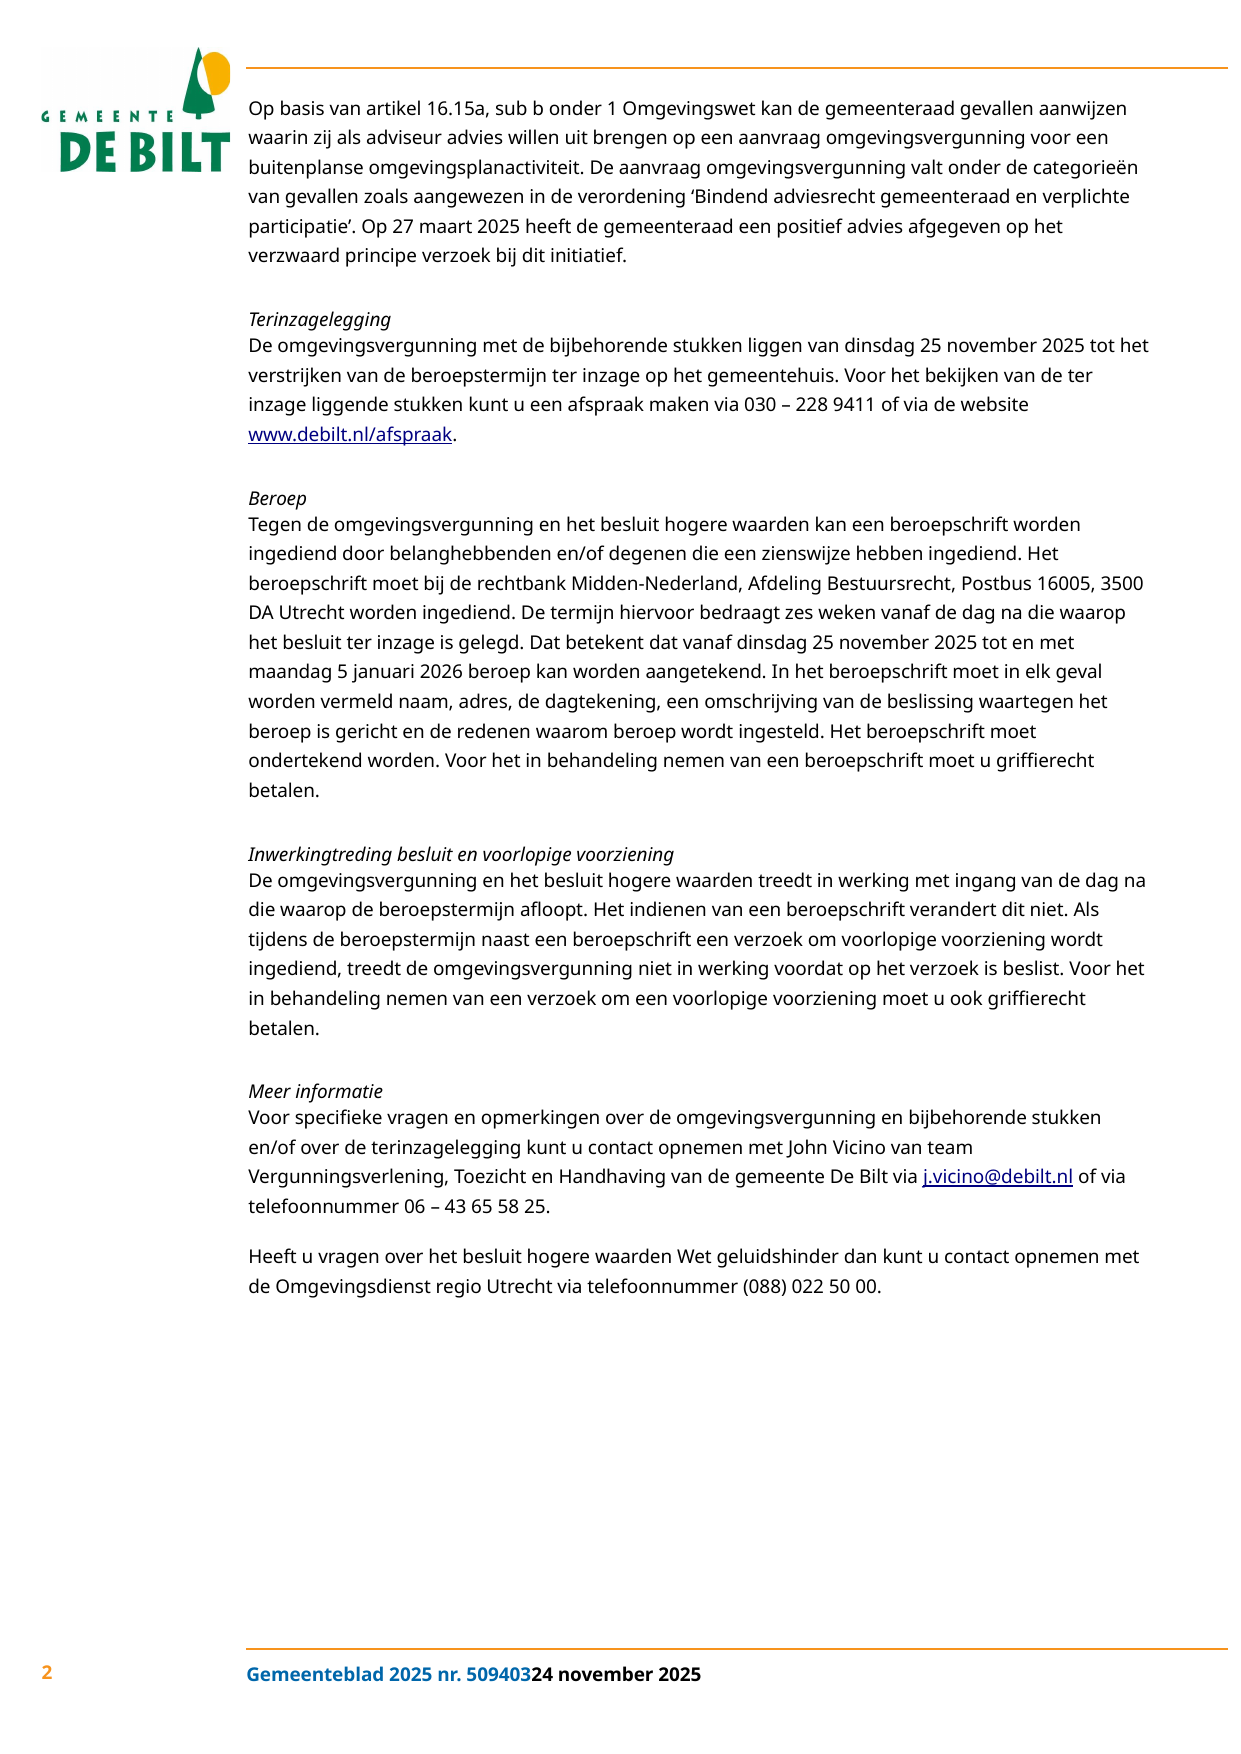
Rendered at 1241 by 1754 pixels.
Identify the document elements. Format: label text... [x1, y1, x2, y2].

text Terinzagelegging [248, 307, 1152, 332]
text Voor specifieke vragen en opmerkingen over de omgevingsvergunning en bijbehorende stukken en/of over de terinzagelegging kunt u contact opnemen met John Vicino van team Vergunningsverlening, Toezicht en Handhaving van de gemeente De Bilt via j.vicino@debilt.nl of via telefoonnummer 06 – 43 65 58 25. [248, 1104, 1152, 1219]
text De omgevingsvergunning en het besluit hogere waarden treedt in werking met ingang van de dag na die waarop de beroepstermijn afloopt. Het indienen van een beroepschrift verandert dit niet. Als tijdens de beroepstermijn naast een beroepschrift een verzoek om voorlopige voorziening wordt ingediend, treedt de omgevingsvergunning niet in werking voordat op het verzoek is beslist. Voor het in behandeling nemen van een verzoek om een voorlopige voorziening moet u ook griffierecht betalen. [248, 867, 1152, 1040]
text Op basis van artikel 16.15a, sub b onder 1 Omgevingswet kan de gemeenteraad gevallen aanwijzen waarin zij als adviseur advies willen uit brengen op een aanvraag omgevingsvergunning voor een buitenplanse omgevingsplanactiviteit. De aanvraag omgevingsvergunning valt onder de categorieën van gevallen zoals aangewezen in de verordening ‘Bindend adviesrecht gemeenteraad en verplichte participatie’. Op 27 maart 2025 heeft de gemeenteraad een positief advies afgegeven op het verzwaard principe verzoek bij dit initiatief. [248, 95, 1152, 268]
text Heeft u vragen over het besluit hogere waarden Wet geluidshinder dan kunt u contact opnemen met de Omgevingsdienst regio Utrecht via telefoonnummer (088) 022 50 00. [248, 1243, 1152, 1299]
text Beroep [248, 485, 1152, 511]
text Meer informatie [248, 1079, 1152, 1104]
text Inwerkingtreding besluit en voorlopige voorziening [248, 841, 1152, 867]
text De omgevingsvergunning met de bijbehorende stukken liggen van dinsdag 25 november 2025 tot het verstrijken van de beroepstermijn ter inzage op het gemeentehuis. Voor het bekijken van de ter inzage liggende stukken kunt u een afspraak maken via 030 – 228 9411 of via de website www.debilt.nl/afspraak. [248, 332, 1152, 447]
text Tegen de omgevingsvergunning en het besluit hogere waarden kan een beroepschrift worden ingediend door belanghebbenden en/of degenen die een zienswijze hebben ingediend. Het beroepschrift moet bij de rechtbank Midden-Nederland, Afdeling Bestuursrecht, Postbus 16005, 3500 DA Utrecht worden ingediend. De termijn hiervoor bedraagt zes weken vanaf de dag na die waarop het besluit ter inzage is gelegd. Dat betekent dat vanaf dinsdag 25 november 2025 tot en met maandag 5 januari 2026 beroep kan worden aangetekend. In het beroepschrift moet in elk geval worden vermeld naam, adres, de dagtekening, een omschrijving van de beslissing waartegen het beroep is gericht en de redenen waarom beroep wordt ingesteld. Het beroepschrift moet ondertekend worden. Voor het in behandeling nemen van een beroepschrift moet u griffierecht betalen. [248, 511, 1152, 803]
picture [41, 47, 231, 172]
